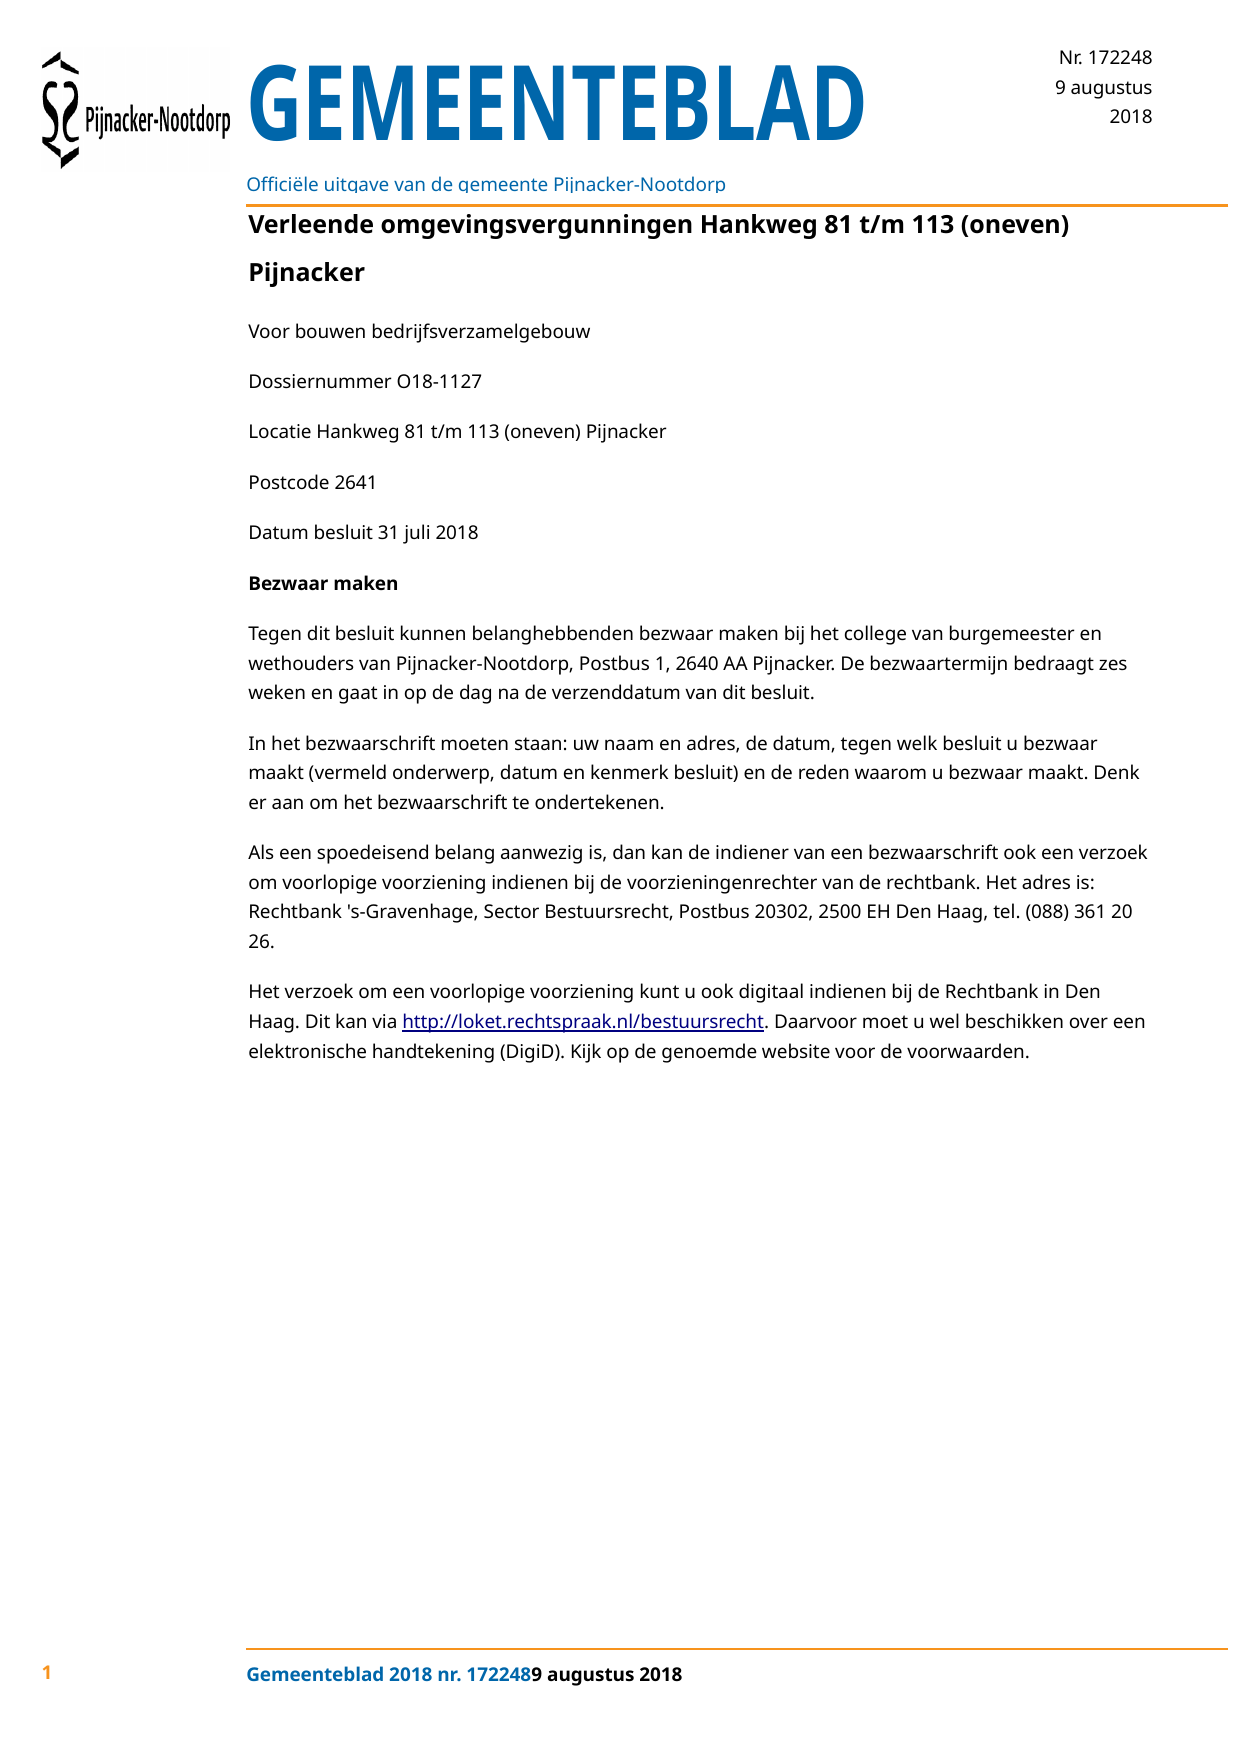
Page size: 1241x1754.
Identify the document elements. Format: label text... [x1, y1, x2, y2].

text Dossiernummer O18-1127 [248, 368, 1152, 394]
text Bezwaar maken [248, 570, 1152, 596]
text Tegen dit besluit kunnen belanghebbenden bezwaar maken bij het college van burgemeester en wethouders van Pijnacker-Nootdorp, Postbus 1, 2640 AA Pijnacker. De bezwaartermijn bedraagt zes weken en gaat in op de dag na de verzenddatum van dit besluit. [248, 620, 1152, 705]
text In het bezwaarschrift moeten staan: uw naam en adres, de datum, tegen welk besluit u bezwaar maakt (vermeld onderwerp, datum en kenmerk besluit) en de reden waarom u bezwaar maakt. Denk er aan om het bezwaarschrift te ondertekenen. [248, 730, 1152, 815]
text Postcode 2641 [248, 469, 1152, 495]
text Locatie Hankweg 81 t/m 113 (oneven) Pijnacker [248, 419, 1152, 444]
text Voor bouwen bedrijfsverzamelgebouw [248, 318, 1152, 344]
text Verleende omgevingsvergunningen Hankweg 81 t/m 113 (oneven) Pijnacker [248, 207, 1152, 288]
text Het verzoek om een voorlopige voorziening kunt u ook digitaal indienen bij de Rechtbank in Den Haag. Dit kan via http://loket.rechtspraak.nl/bestuursrecht. Daarvoor moet u wel beschikken over een elektronische handtekening (DigiD). Kijk op de genoemde website voor de voorwaarden. [248, 979, 1152, 1064]
text Datum besluit 31 juli 2018 [248, 519, 1152, 545]
text Als een spoedeisend belang aanwezig is, dan kan de indiener van een bezwaarschrift ook een verzoek om voorlopige voorziening indienen bij de voorzieningenrechter van de rechtbank. Het adres is: Rechtbank 's-Gravenhage, Sector Bestuursrecht, Postbus 20302, 2500 EH Den Haag, tel. (088) 361 20 26. [248, 839, 1152, 954]
picture [41, 47, 231, 172]
